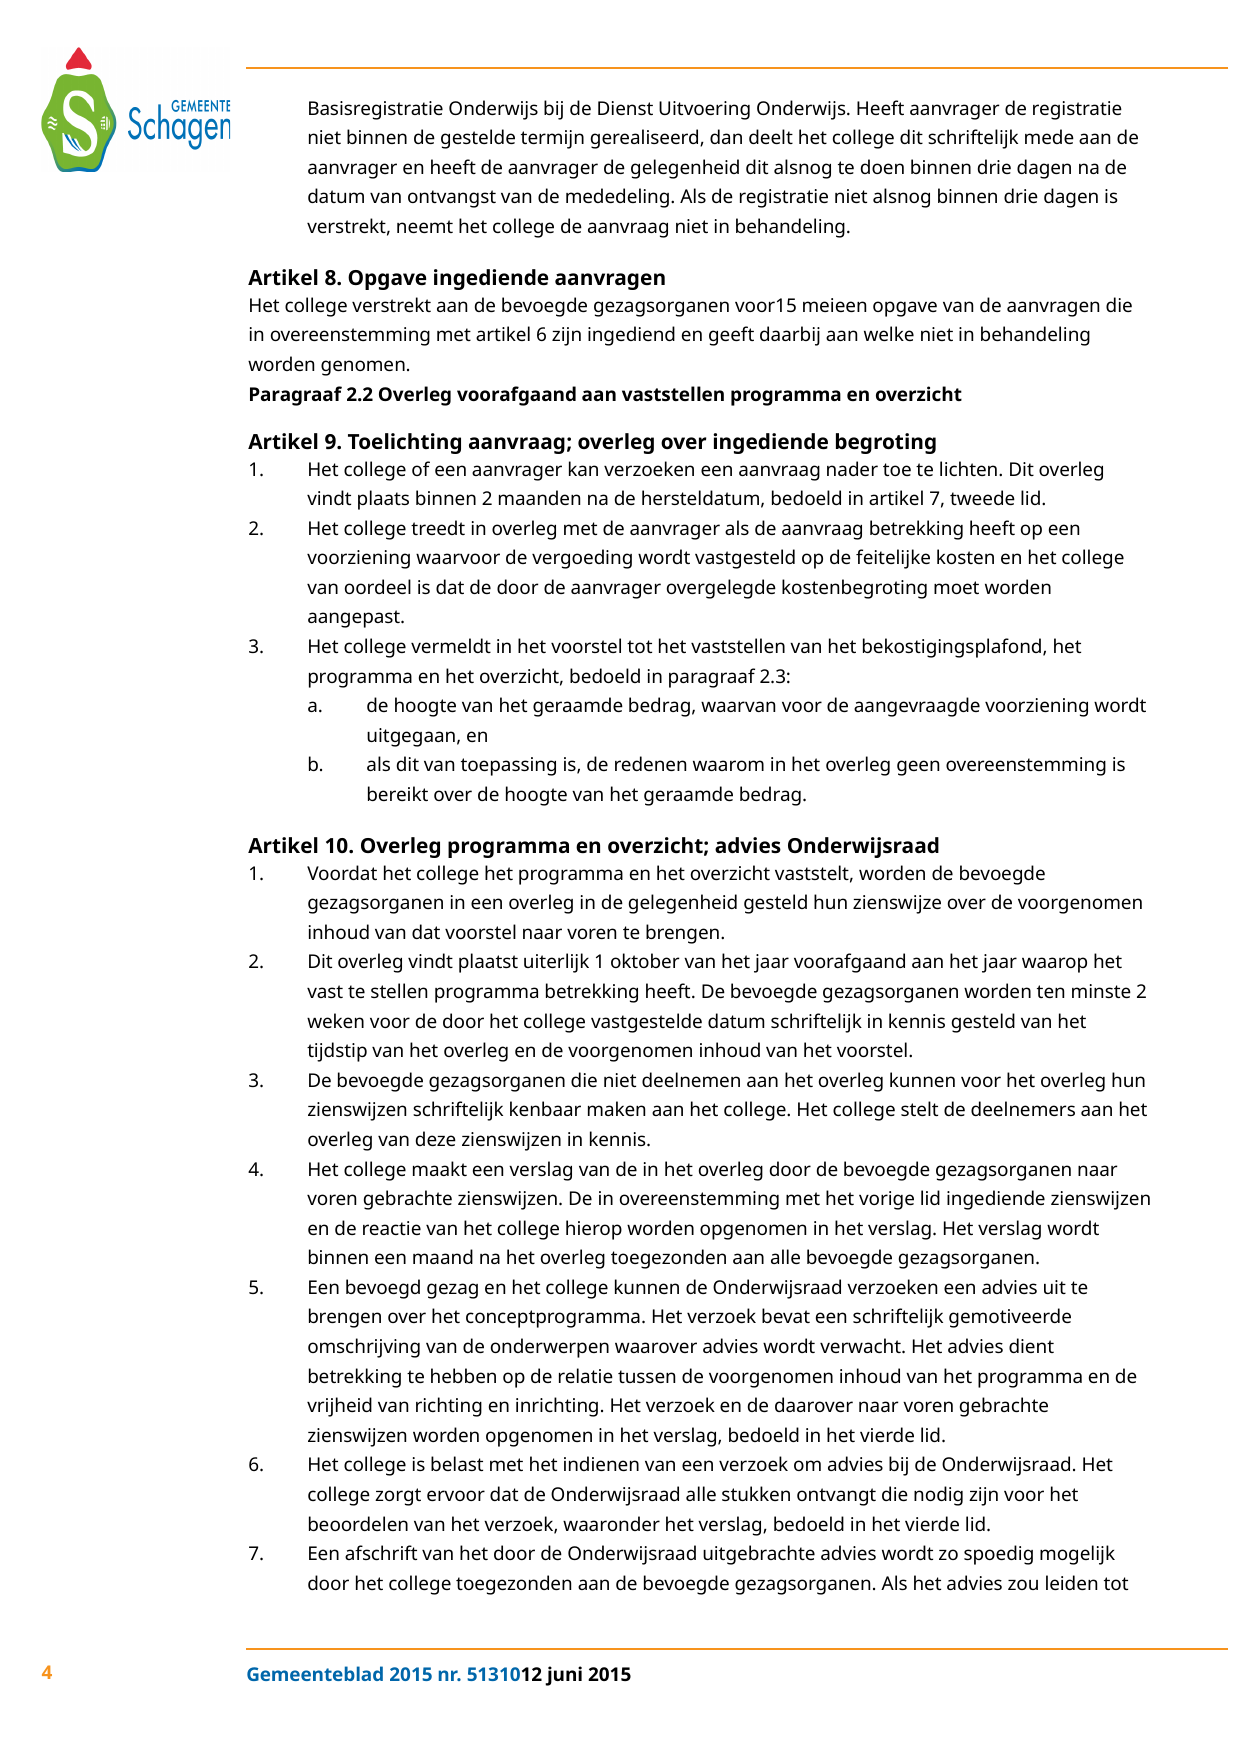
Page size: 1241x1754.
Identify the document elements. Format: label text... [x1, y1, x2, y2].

text Artikel 10. Overleg programma en overzicht; advies Onderwijsraad [248, 832, 1152, 860]
text Artikel 9. Toelichting aanvraag; overleg over ingediende begroting [248, 427, 1152, 456]
text Artikel 8. Opgave ingediende aanvragen [248, 263, 1152, 292]
list Een afschrift van het door de Onderwijsraad uitgebrachte advies wordt zo spoedig mogelijk door het college toegezonden aan de bevoegde gezagsorganen. Als het advies zou leiden tot [248, 1540, 1152, 1596]
list Het college maakt een verslag van de in het overleg door de bevoegde gezagsorganen naar voren gebrachte zienswijzen. De in overeenstemming met het vorige lid ingediende zienswijzen en de reactie van het college hierop worden opgenomen in het verslag. Het verslag wordt binnen een maand na het overleg toegezonden aan alle bevoegde gezagsorganen. [248, 1156, 1152, 1270]
list Voordat het college het programma en het overzicht vaststelt, worden de bevoegde gezagsorganen in een overleg in de gelegenheid gesteld hun zienswijze over de voorgenomen inhoud van dat voorstel naar voren te brengen. [248, 860, 1152, 945]
text Het college verstrekt aan de bevoegde gezagsorganen voor15 meieen opgave van de aanvragen die in overeenstemming met artikel 6 zijn ingediend en geeft daarbij aan welke niet in behandeling worden genomen. [248, 292, 1152, 377]
picture [41, 47, 231, 172]
list Basisregistratie Onderwijs bij de Dienst Uitvoering Onderwijs. Heeft aanvrager de registratie niet binnen de gestelde termijn gerealiseerd, dan deelt het college dit schriftelijk mede aan de aanvrager en heeft de aanvrager de gelegenheid dit alsnog te doen binnen drie dagen na de datum van ontvangst van de mededeling. Als de registratie niet alsnog binnen drie dagen is verstrekt, neemt het college de aanvraag niet in behandeling. [248, 95, 1152, 239]
list Het college vermeldt in het voorstel tot het vaststellen van het bekostigingsplafond, het programma en het overzicht, bedoeld in paragraaf 2.3: [248, 633, 1152, 688]
list Het college of een aanvrager kan verzoeken een aanvraag nader toe te lichten. Dit overleg vindt plaats binnen 2 maanden na de hersteldatum, bedoeld in artikel 7, tweede lid. [248, 456, 1152, 511]
list Dit overleg vindt plaatst uiterlijk 1 oktober van het jaar voorafgaand aan het jaar waarop het vast te stellen programma betrekking heeft. De bevoegde gezagsorganen worden ten minste 2 weken voor de door het college vastgestelde datum schriftelijk in kennis gesteld van het tijdstip van het overleg en de voorgenomen inhoud van het voorstel. [248, 949, 1152, 1063]
list Het college is belast met het indienen van een verzoek om advies bij de Onderwijsraad. Het college zorgt ervoor dat de Onderwijsraad alle stukken ontvangt die nodig zijn voor het beoordelen van het verzoek, waaronder het verslag, bedoeld in het vierde lid. [248, 1452, 1152, 1537]
list Het college treedt in overleg met de aanvrager als de aanvraag betrekking heeft op een voorziening waarvoor de vergoeding wordt vastgesteld op de feitelijke kosten en het college van oordeel is dat de door de aanvrager overgelegde kostenbegroting moet worden aangepast. [248, 515, 1152, 629]
list Een bevoegd gezag en het college kunnen de Onderwijsraad verzoeken een advies uit te brengen over het conceptprogramma. Het verzoek bevat een schriftelijk gemotiveerde omschrijving van de onderwerpen waarover advies wordt verwacht. Het advies dient betrekking te hebben op de relatie tussen de voorgenomen inhoud van het programma en de vrijheid van richting en inrichting. Het verzoek en de daarover naar voren gebrachte zienswijzen worden opgenomen in het verslag, bedoeld in het vierde lid. [248, 1274, 1152, 1448]
list de hoogte van het geraamde bedrag, waarvan voor de aangevraagde voorziening wordt uitgegaan, en [307, 692, 1152, 748]
text Paragraaf 2.2 Overleg voorafgaand aan vaststellen programma en overzicht [248, 381, 1152, 406]
list De bevoegde gezagsorganen die niet deelnemen aan het overleg kunnen voor het overleg hun zienswijzen schriftelijk kenbaar maken aan het college. Het college stelt de deelnemers aan het overleg van deze zienswijzen in kennis. [248, 1067, 1152, 1152]
list als dit van toepassing is, de redenen waarom in het overleg geen overeenstemming is bereikt over de hoogte van het geraamde bedrag. [307, 752, 1152, 807]
